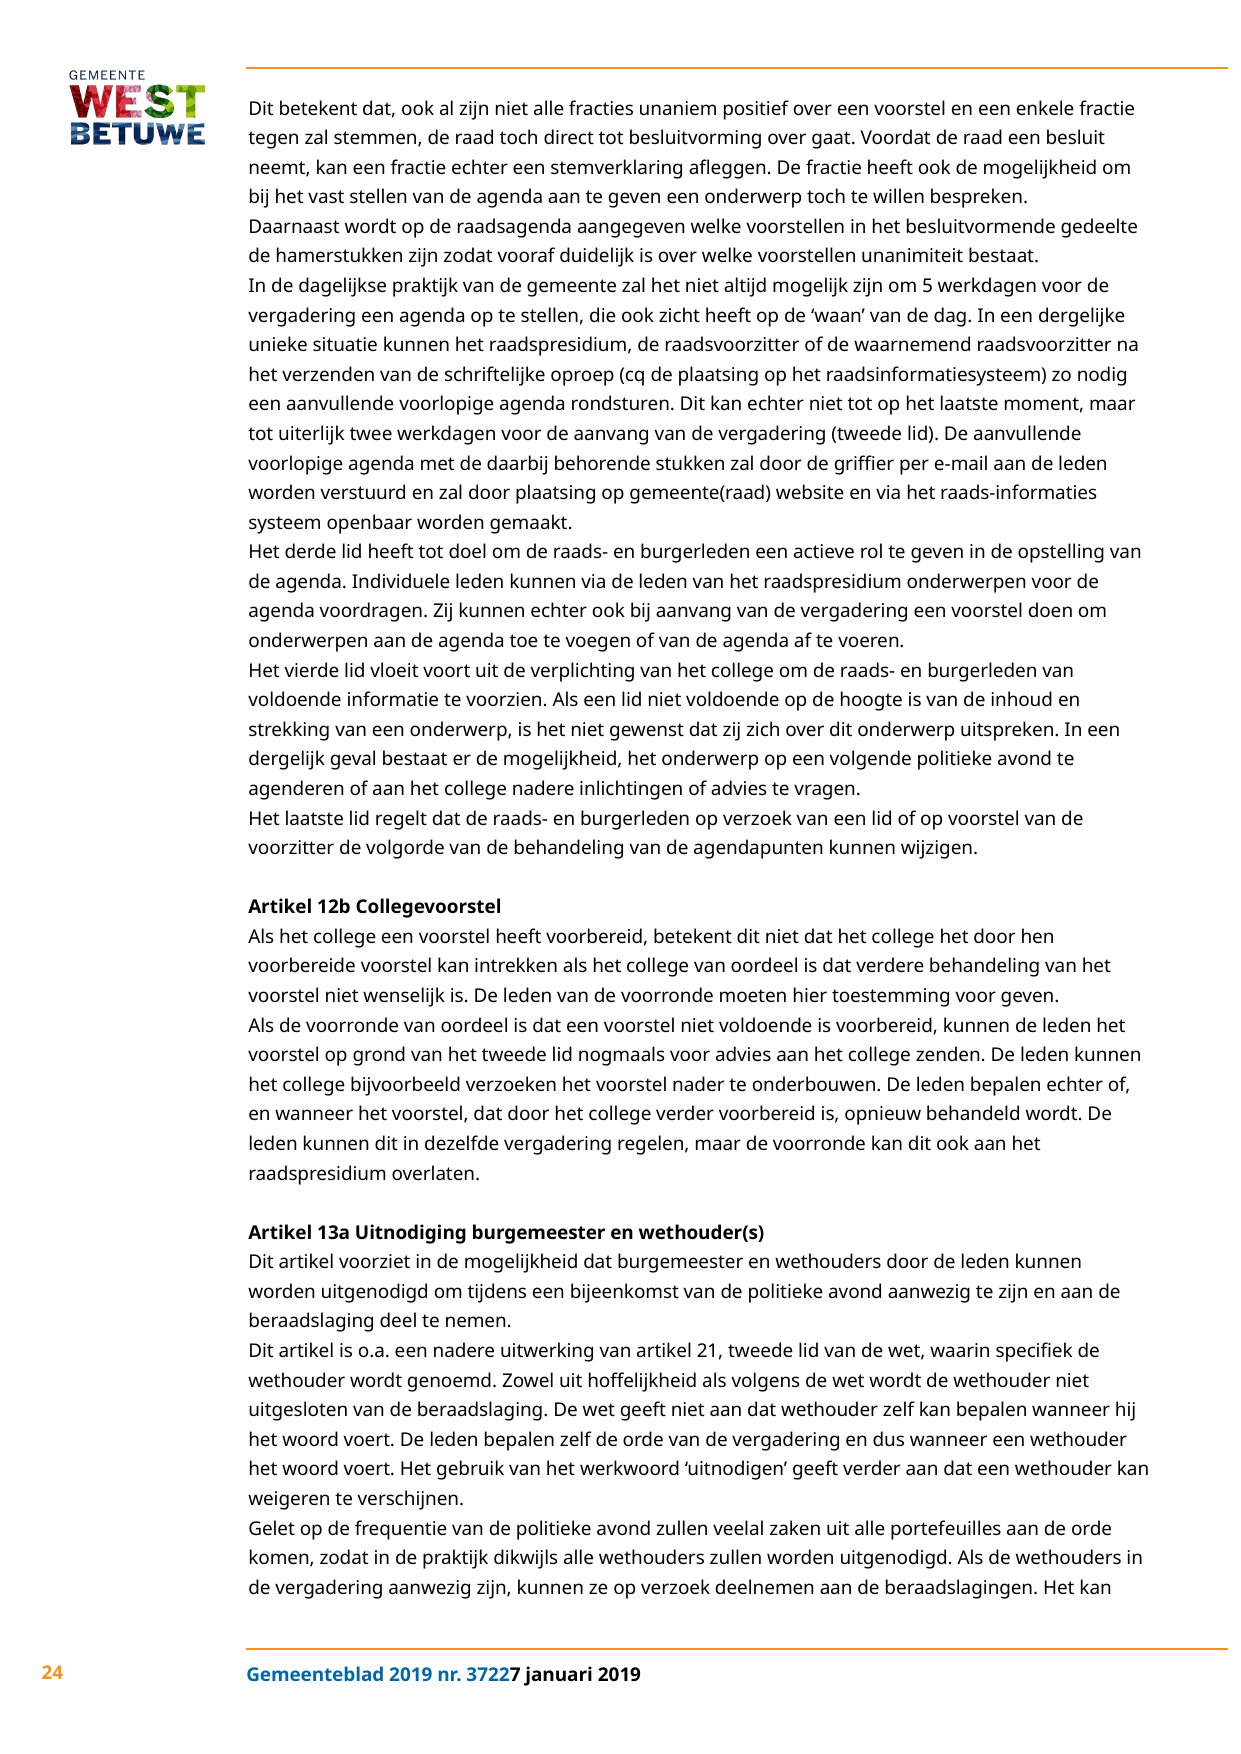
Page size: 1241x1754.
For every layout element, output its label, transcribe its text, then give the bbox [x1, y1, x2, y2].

text Het vierde lid vloeit voort uit de verplichting van het college om de raads- en burgerleden van voldoende informatie te voorzien. Als een lid niet voldoende op de hoogte is van de inhoud en strekking van een onderwerp, is het niet gewenst dat zij zich over dit onderwerp uitspreken. In een dergelijk geval bestaat er de mogelijkheid, het onderwerp op een volgende politieke avond te agenderen of aan het college nadere inlichtingen of advies te vragen. [248, 657, 1152, 801]
text Het derde lid heeft tot doel om de raads- en burgerleden een actieve rol te geven in de opstelling van de agenda. Individuele leden kunnen via de leden van het raadspresidium onderwerpen voor de agenda voordragen. Zij kunnen echter ook bij aanvang van de vergadering een voorstel doen om onderwerpen aan de agenda toe te voegen of van de agenda af te voeren. [248, 538, 1152, 653]
text Daarnaast wordt op de raadsagenda aangegeven welke voorstellen in het besluitvormende gedeelte de hamerstukken zijn zodat vooraf duidelijk is over welke voorstellen unanimiteit bestaat. [248, 213, 1152, 268]
text Als de voorronde van oordeel is dat een voorstel niet voldoende is voorbereid, kunnen de leden het voorstel op grond van het tweede lid nogmaals voor advies aan het college zenden. De leden kunnen het college bijvoorbeeld verzoeken het voorstel nader te onderbouwen. De leden bepalen echter of, en wanneer het voorstel, dat door het college verder voorbereid is, opnieuw behandeld wordt. De leden kunnen dit in dezelfde vergadering regelen, maar de voorronde kan dit ook aan het raadspresidium overlaten. [248, 1012, 1152, 1186]
text Het laatste lid regelt dat de raads- en burgerleden op verzoek van een lid of op voorstel van de voorzitter de volgorde van de behandeling van de agendapunten kunnen wijzigen. [248, 805, 1152, 860]
text Artikel 13a Uitnodiging burgemeester en wethouder(s) [248, 1219, 1152, 1245]
text Dit artikel voorziet in de mogelijkheid dat burgemeester en wethouders door de leden kunnen worden uitgenodigd om tijdens een bijeenkomst van de politieke avond aanwezig te zijn en aan de beraadslaging deel te nemen. [248, 1248, 1152, 1333]
picture [41, 47, 231, 172]
text Dit betekent dat, ook al zijn niet alle fracties unaniem positief over een voorstel en een enkele fractie tegen zal stemmen, de raad toch direct tot besluitvorming over gaat. Voordat de raad een besluit neemt, kan een fractie echter een stemverklaring afleggen. De fractie heeft ook de mogelijkheid om bij het vast stellen van de agenda aan te geven een onderwerp toch te willen bespreken. [248, 95, 1152, 209]
text Als het college een voorstel heeft voorbereid, betekent dit niet dat het college het door hen voorbereide voorstel kan intrekken als het college van oordeel is dat verdere behandeling van het voorstel niet wenselijk is. De leden van de voorronde moeten hier toestemming voor geven. [248, 923, 1152, 1008]
text Dit artikel is o.a. een nadere uitwerking van artikel 21, tweede lid van de wet, waarin specifiek de wethouder wordt genoemd. Zowel uit hoffelijkheid als volgens de wet wordt de wethouder niet uitgesloten van de beraadslaging. De wet geeft niet aan dat wethouder zelf kan bepalen wanneer hij het woord voert. De leden bepalen zelf de orde van de vergadering en dus wanneer een wethouder het woord voert. Het gebruik van het werkwoord ‘uitnodigen’ geeft verder aan dat een wethouder kan weigeren te verschijnen. [248, 1337, 1152, 1511]
text In de dagelijkse praktijk van de gemeente zal het niet altijd mogelijk zijn om 5 werkdagen voor de vergadering een agenda op te stellen, die ook zicht heeft op de ‘waan’ van de dag. In een dergelijke unieke situatie kunnen het raadspresidium, de raadsvoorzitter of de waarnemend raadsvoorzitter na het verzenden van de schriftelijke oproep (cq de plaatsing op het raadsinformatiesysteem) zo nodig een aanvullende voorlopige agenda rondsturen. Dit kan echter niet tot op het laatste moment, maar tot uiterlijk twee werkdagen voor de aanvang van de vergadering (tweede lid). De aanvullende voorlopige agenda met de daarbij behorende stukken zal door de griffier per e-mail aan de leden worden verstuurd en zal door plaatsing op gemeente(raad) website en via het raads-informaties systeem openbaar worden gemaakt. [248, 272, 1152, 535]
text Artikel 12b Collegevoorstel [248, 893, 1152, 919]
text Gelet op de frequentie van de politieke avond zullen veelal zaken uit alle portefeuilles aan de orde komen, zodat in de praktijk dikwijls alle wethouders zullen worden uitgenodigd. Als de wethouders in de vergadering aanwezig zijn, kunnen ze op verzoek deelnemen aan de beraadslagingen. Het kan [248, 1515, 1152, 1600]
